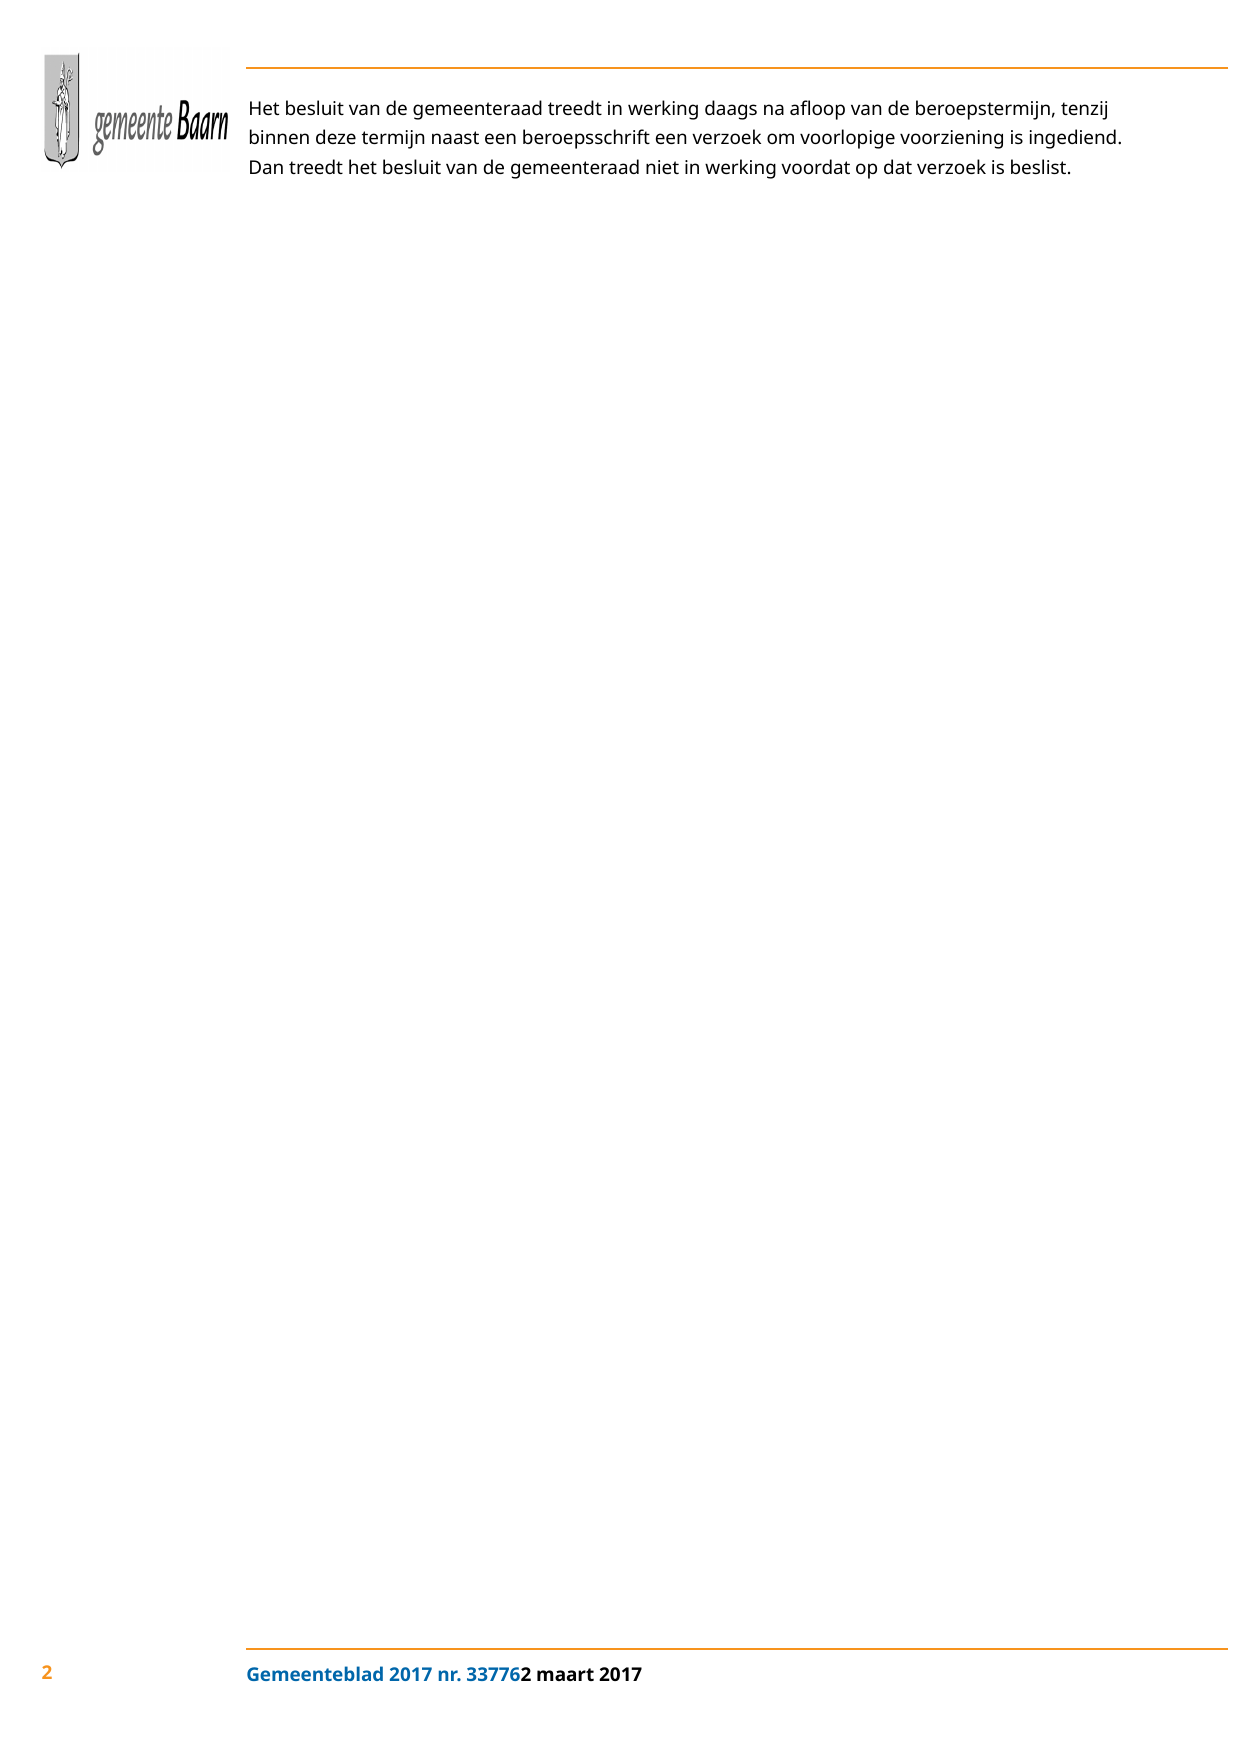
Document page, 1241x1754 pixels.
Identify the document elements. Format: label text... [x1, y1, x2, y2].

text Het besluit van de gemeenteraad treedt in werking daags na afloop van de beroepstermijn, tenzij binnen deze termijn naast een beroepsschrift een verzoek om voorlopige voorziening is ingediend. Dan treedt het besluit van de gemeenteraad niet in werking voordat op dat verzoek is beslist. [248, 95, 1152, 180]
picture [41, 47, 231, 172]
